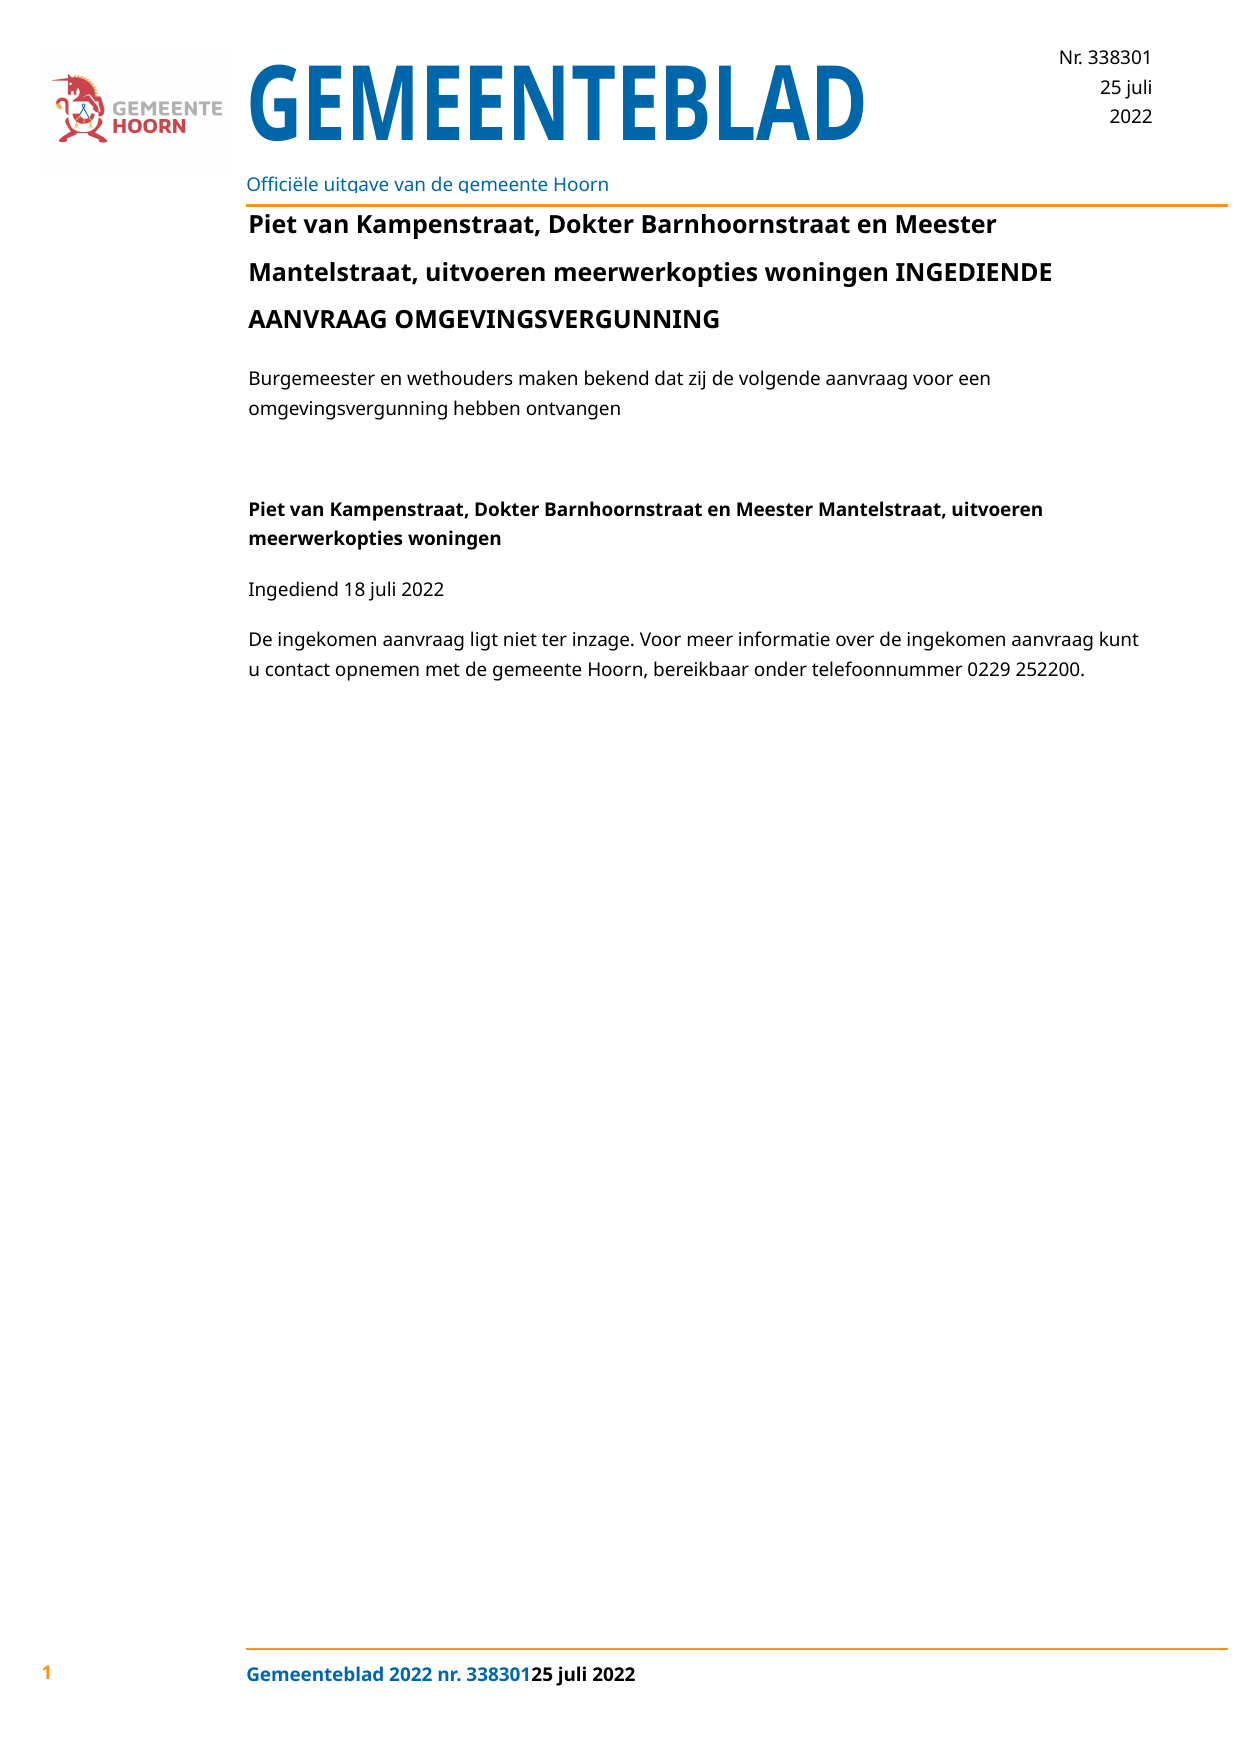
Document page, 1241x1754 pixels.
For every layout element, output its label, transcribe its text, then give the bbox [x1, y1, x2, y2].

text Ingediend 18 juli 2022 [248, 576, 1152, 602]
picture [41, 47, 231, 172]
text Piet van Kampenstraat, Dokter Barnhoornstraat en Meester Mantelstraat, uitvoeren meerwerkopties woningen [248, 496, 1152, 551]
text Burgemeester en wethouders maken bekend dat zij de volgende aanvraag voor een omgevingsvergunning hebben ontvangen [248, 366, 1152, 421]
text Piet van Kampenstraat, Dokter Barnhoornstraat en Meester Mantelstraat, uitvoeren meerwerkopties woningen INGEDIENDE AANVRAAG OMGEVINGSVERGUNNING [248, 207, 1152, 336]
text De ingekomen aanvraag ligt niet ter inzage. Voor meer informatie over de ingekomen aanvraag kunt u contact opnemen met de gemeente Hoorn, bereikbaar onder telefoonnummer 0229 252200. [248, 626, 1152, 682]
